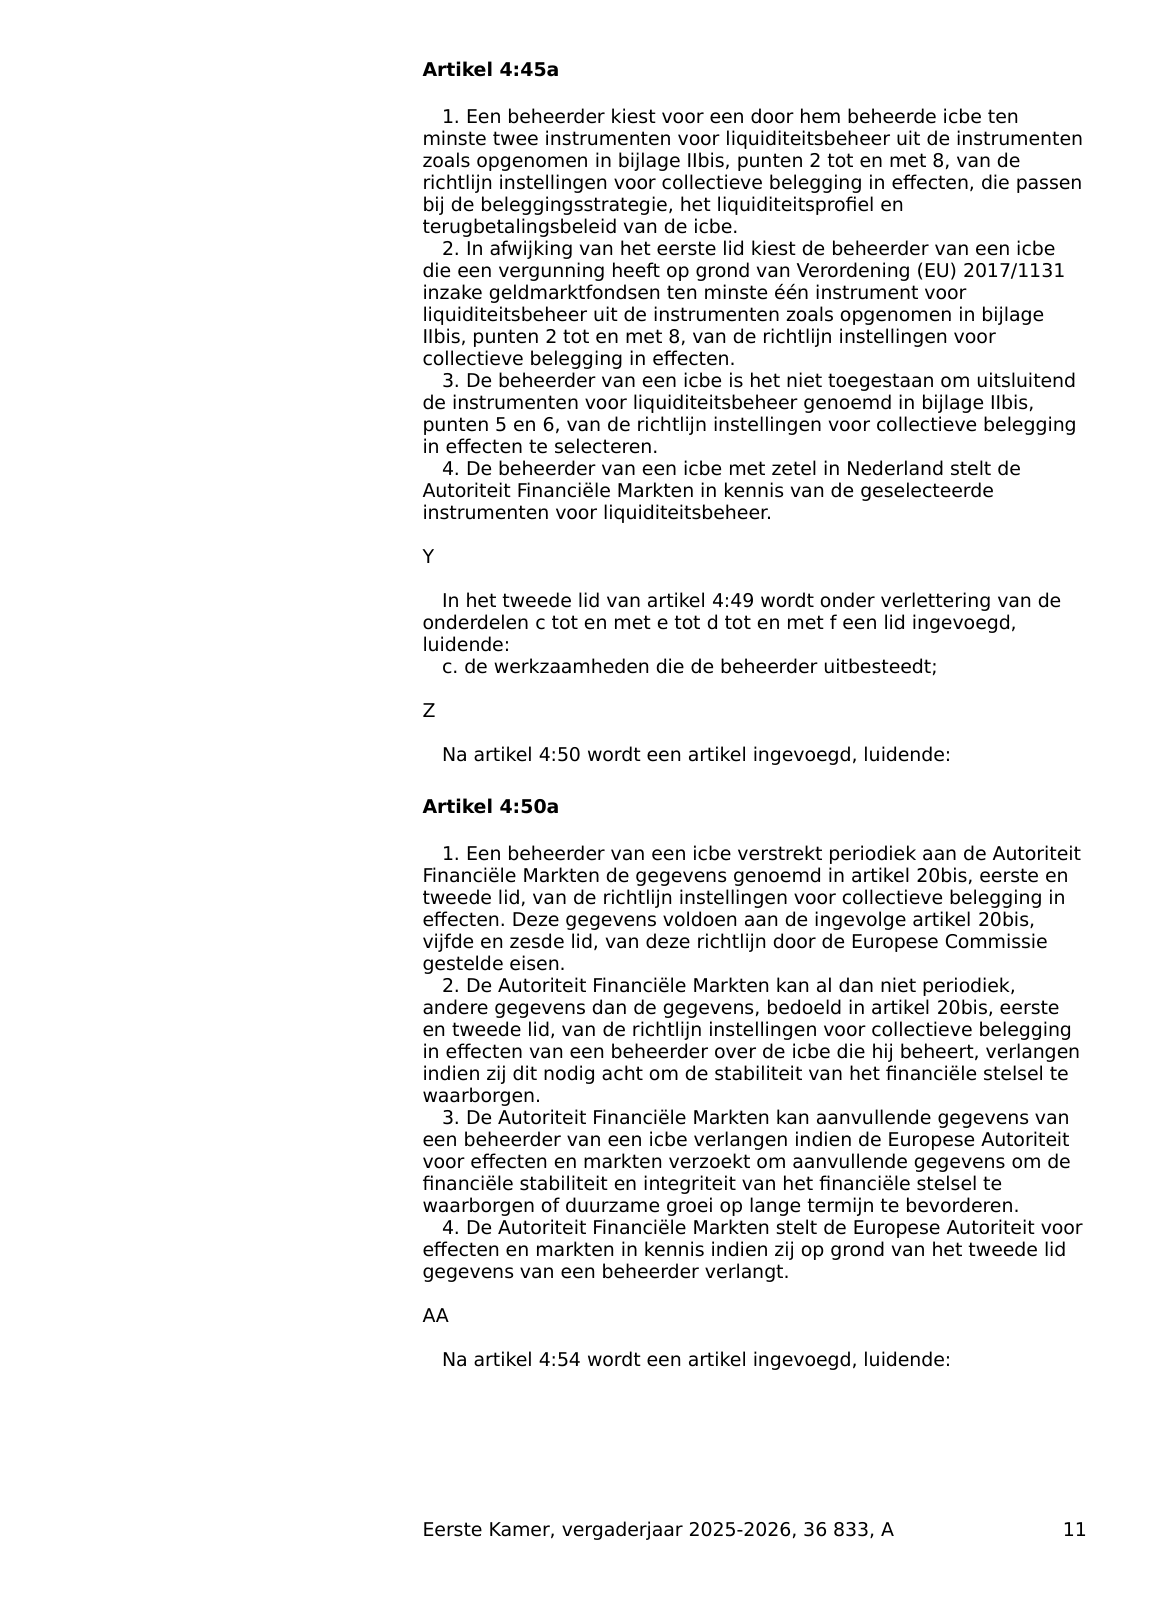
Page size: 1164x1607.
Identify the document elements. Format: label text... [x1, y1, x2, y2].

text Y [422, 546, 1087, 568]
text Na artikel 4:54 wordt een artikel ingevoegd, luidende: [422, 1349, 1087, 1371]
text AA [422, 1305, 1087, 1327]
text 2. De Autoriteit Financiële Markten kan al dan niet periodiek, andere gegevens dan de gegevens, bedoeld in artikel 20bis, eerste en tweede lid, van de richtlijn instellingen voor collectieve belegging in effecten van een beheerder over de icbe die hij beheert, verlangen indien zij dit nodig acht om de stabiliteit van het financiële stelsel te waarborgen. [422, 975, 1087, 1107]
text c. de werkzaamheden die de beheerder uitbesteedt; [422, 656, 1087, 678]
text 3. De beheerder van een icbe is het niet toegestaan om uitsluitend de instrumenten voor liquiditeitsbeheer genoemd in bijlage IIbis, punten 5 en 6, van de richtlijn instellingen voor collectieve belegging in effecten te selecteren. [422, 370, 1087, 458]
subtitle Artikel 4:45a [422, 59, 1087, 81]
text 1. Een beheerder kiest voor een door hem beheerde icbe ten minste twee instrumenten voor liquiditeitsbeheer uit de instrumenten zoals opgenomen in bijlage IIbis, punten 2 tot en met 8, van de richtlijn instellingen voor collectieve belegging in effecten, die passen bij de beleggingsstrategie, het liquiditeitsprofiel en terugbetalingsbeleid van de icbe. [422, 106, 1087, 238]
text 4. De Autoriteit Financiële Markten stelt de Europese Autoriteit voor effecten en markten in kennis indien zij op grond van het tweede lid gegevens van een beheerder verlangt. [422, 1217, 1087, 1283]
text 3. De Autoriteit Financiële Markten kan aanvullende gegevens van een beheerder van een icbe verlangen indien de Europese Autoriteit voor effecten en markten verzoekt om aanvullende gegevens om de financiële stabiliteit en integriteit van het financiële stelsel te waarborgen of duurzame groei op lange termijn te bevorderen. [422, 1107, 1087, 1217]
subtitle Artikel 4:50a [422, 796, 1087, 818]
text 2. In afwijking van het eerste lid kiest de beheerder van een icbe die een vergunning heeft op grond van Verordening (EU) 2017/1131 inzake geldmarktfondsen ten minste één instrument voor liquiditeitsbeheer uit de instrumenten zoals opgenomen in bijlage IIbis, punten 2 tot en met 8, van de richtlijn instellingen voor collectieve belegging in effecten. [422, 238, 1087, 370]
text 4. De beheerder van een icbe met zetel in Nederland stelt de Autoriteit Financiële Markten in kennis van de geselecteerde instrumenten voor liquiditeitsbeheer. [422, 458, 1087, 524]
text Na artikel 4:50 wordt een artikel ingevoegd, luidende: [422, 744, 1087, 766]
text Z [422, 700, 1087, 722]
text In het tweede lid van artikel 4:49 wordt onder verlettering van de onderdelen c tot en met e tot d tot en met f een lid ingevoegd, luidende: [422, 590, 1087, 656]
text 1. Een beheerder van een icbe verstrekt periodiek aan de Autoriteit Financiële Markten de gegevens genoemd in artikel 20bis, eerste en tweede lid, van de richtlijn instellingen voor collectieve belegging in effecten. Deze gegevens voldoen aan de ingevolge artikel 20bis, vijfde en zesde lid, van deze richtlijn door de Europese Commissie gestelde eisen. [422, 843, 1087, 975]
